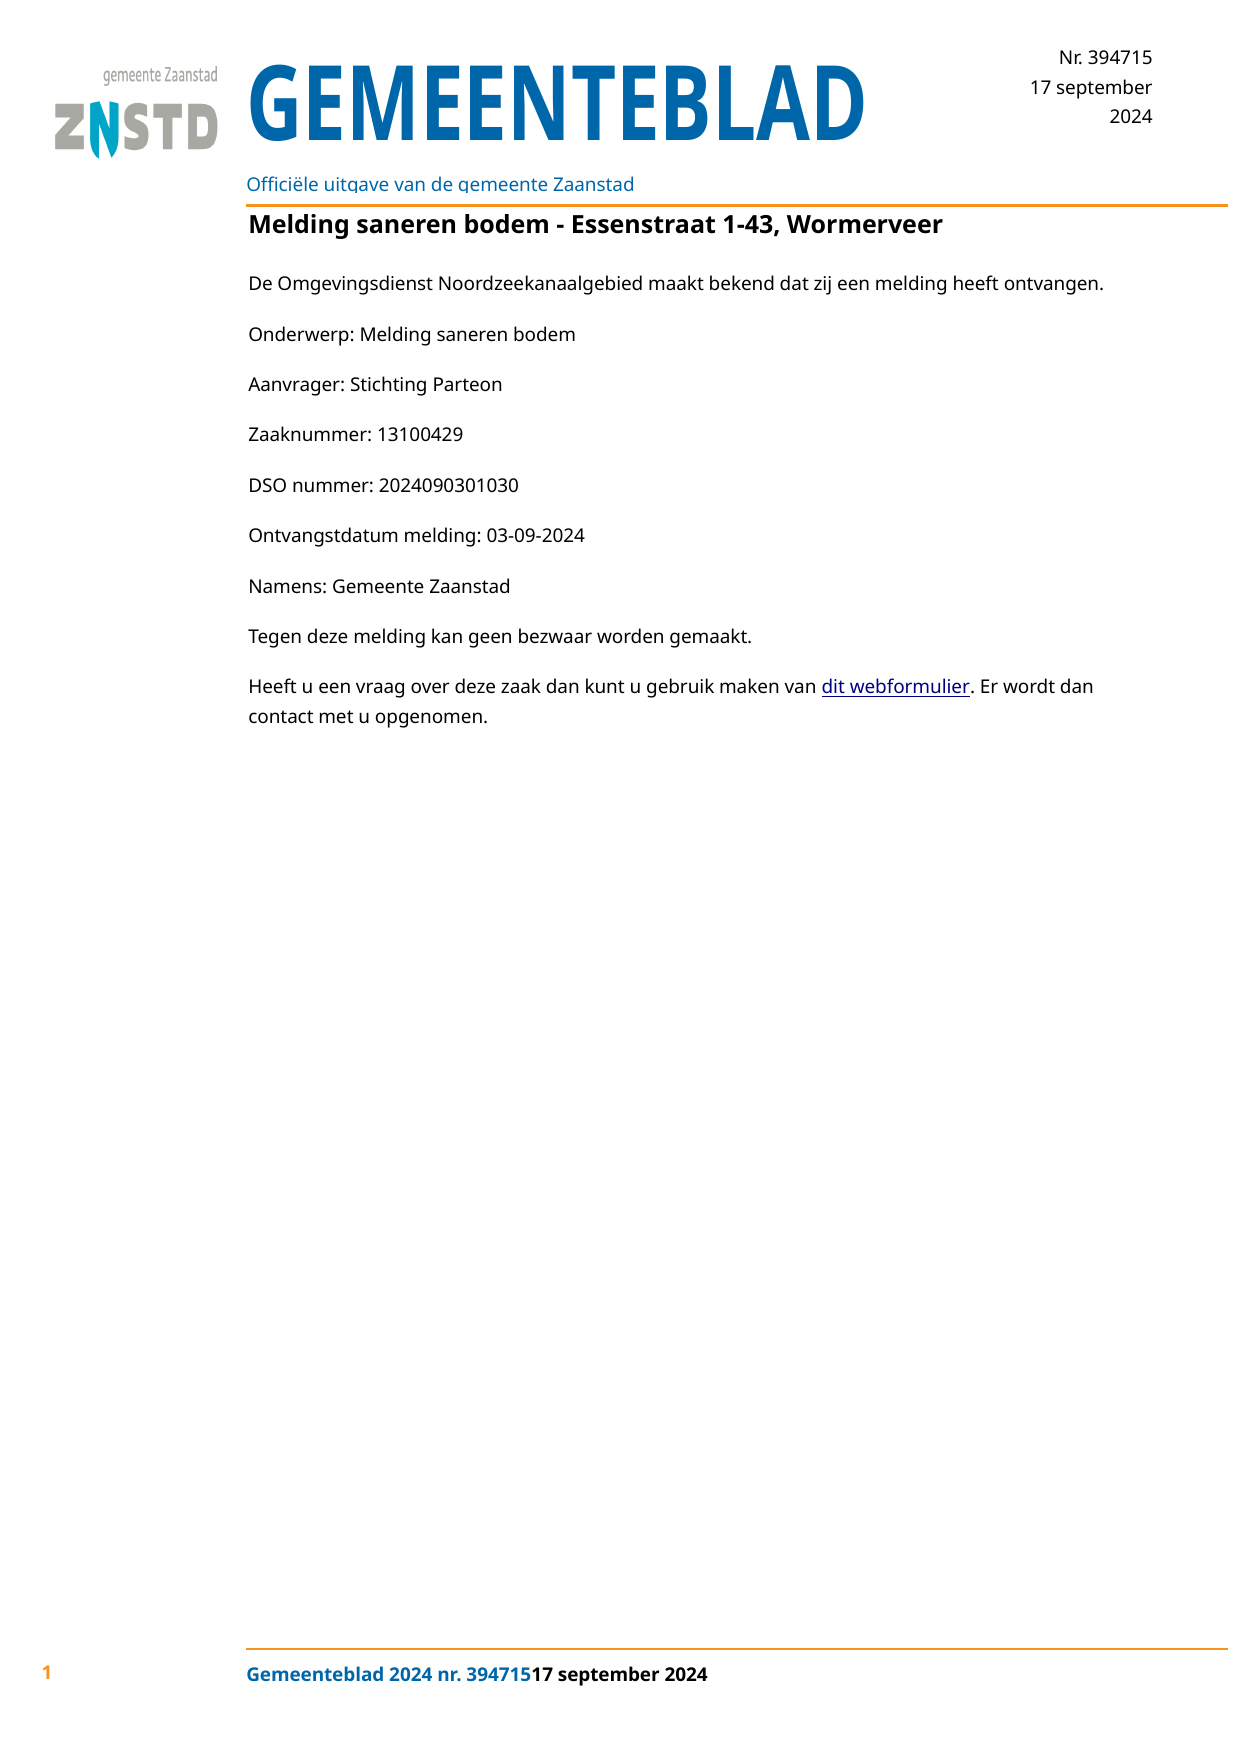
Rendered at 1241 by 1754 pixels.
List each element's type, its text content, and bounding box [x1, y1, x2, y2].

text Tegen deze melding kan geen bezwaar worden gemaakt. [248, 623, 1152, 649]
text Ontvangstdatum melding: 03-09-2024 [248, 522, 1152, 548]
text Heeft u een vraag over deze zaak dan kunt u gebruik maken van dit webformulier. Er wordt dan contact met u opgenomen. [248, 674, 1152, 729]
text Zaaknummer: 13100429 [248, 422, 1152, 447]
picture [41, 47, 231, 172]
text Aanvrager: Stichting Parteon [248, 371, 1152, 397]
text Onderwerp: Melding saneren bodem [248, 321, 1152, 346]
text Melding saneren bodem - Essenstraat 1-43, Wormerveer [248, 207, 1152, 241]
text De Omgevingsdienst Noordzeekanaalgebied maakt bekend dat zij een melding heeft ontvangen. [248, 270, 1152, 296]
text Namens: Gemeente Zaanstad [248, 573, 1152, 598]
text DSO nummer: 2024090301030 [248, 472, 1152, 498]
